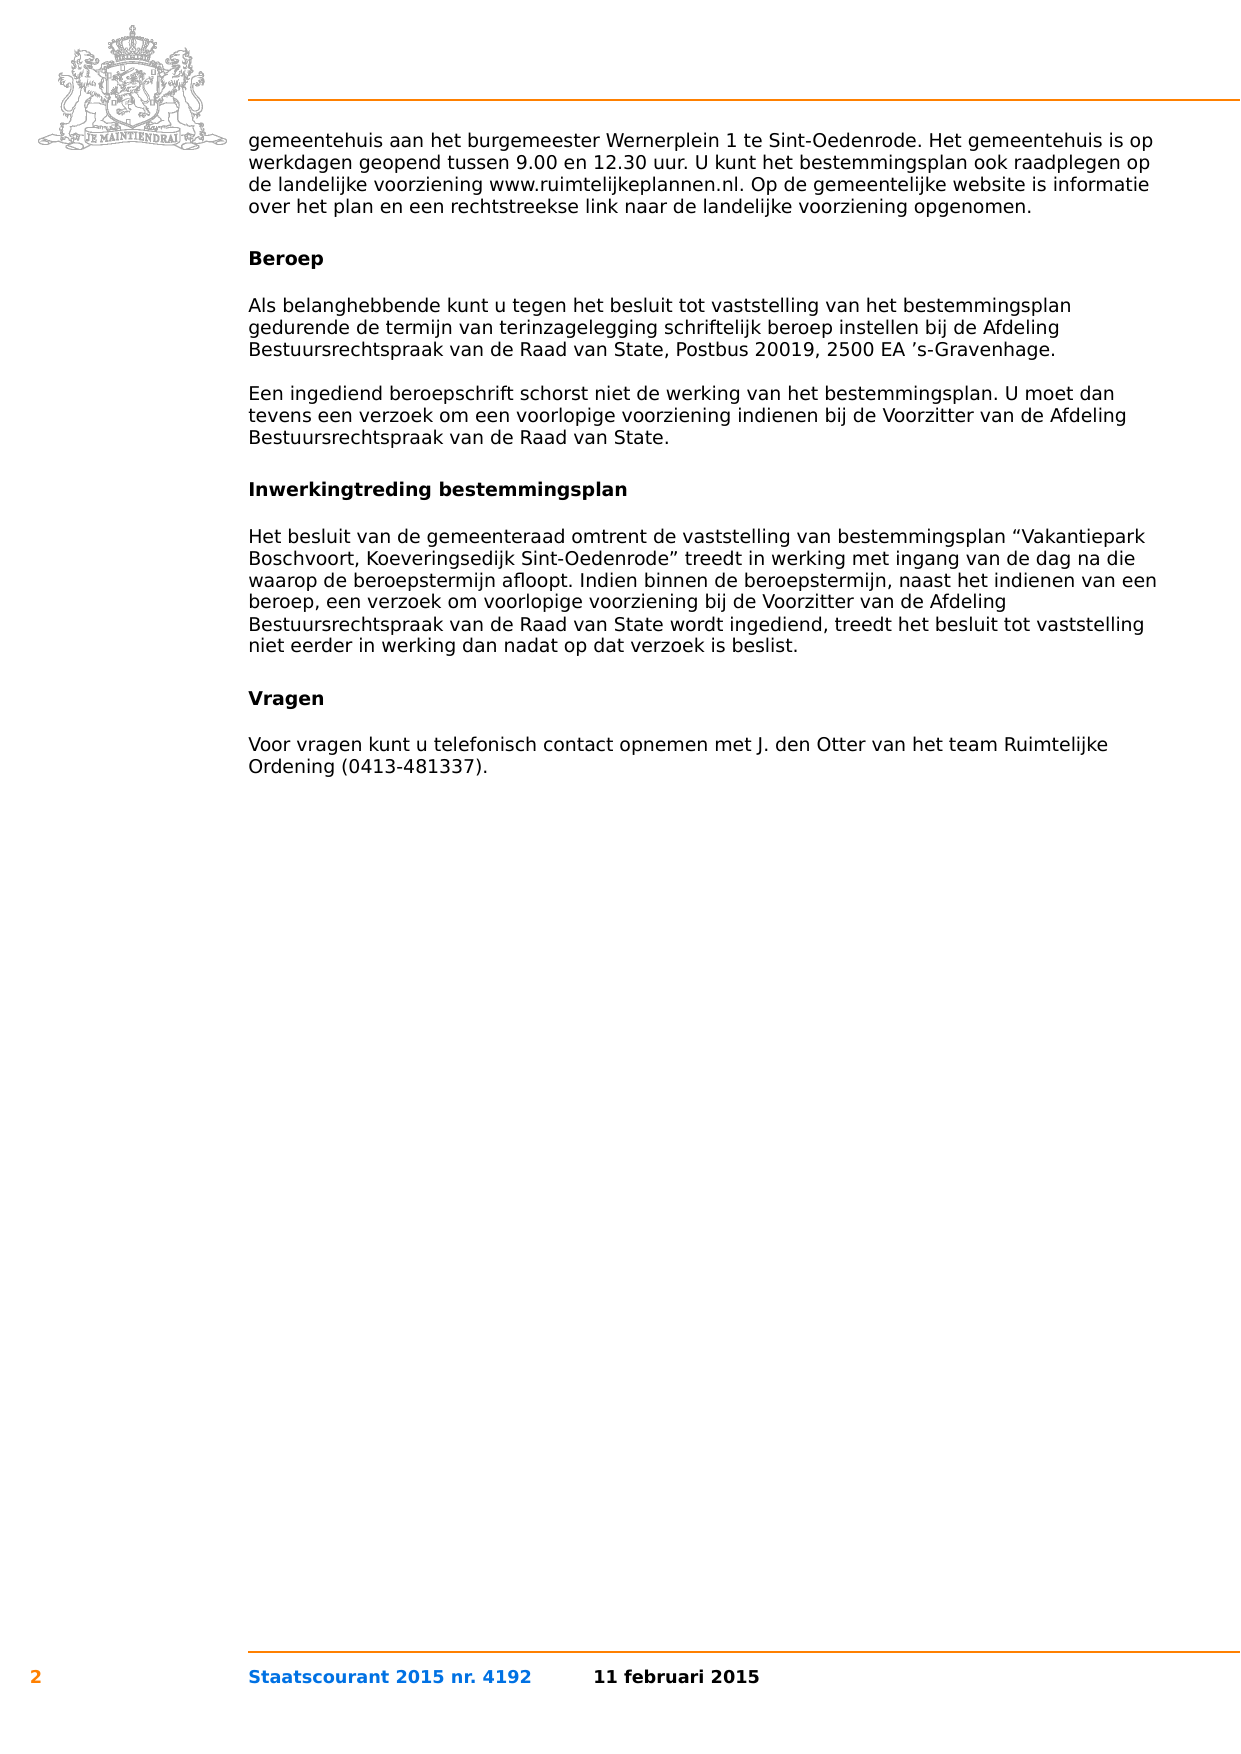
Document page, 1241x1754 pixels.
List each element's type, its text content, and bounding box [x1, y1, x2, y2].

text Een ingediend beroepschrift schorst niet de werking van het bestemmingsplan. U moet dan tevens een verzoek om een voorlopige voorziening indienen bij de Voorzitter van de Afdeling Bestuursrechtspraak van de Raad van State. [248, 383, 1163, 448]
picture [38, 25, 227, 150]
text Als belanghebbende kunt u tegen het besluit tot vaststelling van het bestemmingsplan gedurende de termijn van terinzagelegging schriftelijk beroep instellen bij de Afdeling Bestuursrechtspraak van de Raad van State, Postbus 20019, 2500 EA ’s-Gravenhage. [248, 295, 1163, 361]
subtitle Inwerkingtreding bestemmingsplan [248, 478, 1163, 501]
subtitle Beroep [248, 248, 1163, 270]
subtitle Vragen [248, 687, 1163, 709]
text gemeentehuis aan het burgemeester Wernerplein 1 te Sint-Oedenrode. Het gemeentehuis is op werkdagen geopend tussen 9.00 en 12.30 uur. U kunt het bestemmingsplan ook raadplegen op de landelijke voorziening www.ruimtelijkeplannen.nl. Op de gemeentelijke website is informatie over het plan en een rechtstreekse link naar de landelijke voorziening opgenomen. [248, 130, 1163, 218]
text Voor vragen kunt u telefonisch contact opnemen met J. den Otter van het team Ruimtelijke Ordening (0413-481337). [248, 734, 1163, 778]
text Het besluit van de gemeenteraad omtrent de vaststelling van bestemmingsplan “Vakantiepark Boschvoort, Koeveringsedijk Sint-Oedenrode” treedt in werking met ingang van de dag na die waarop de beroepstermijn afloopt. Indien binnen de beroepstermijn, naast het indienen van een beroep, een verzoek om voorlopige voorziening bij de Voorzitter van de Afdeling Bestuursrechtspraak van de Raad van State wordt ingediend, treedt het besluit tot vaststelling niet eerder in werking dan nadat op dat verzoek is beslist. [248, 526, 1163, 657]
